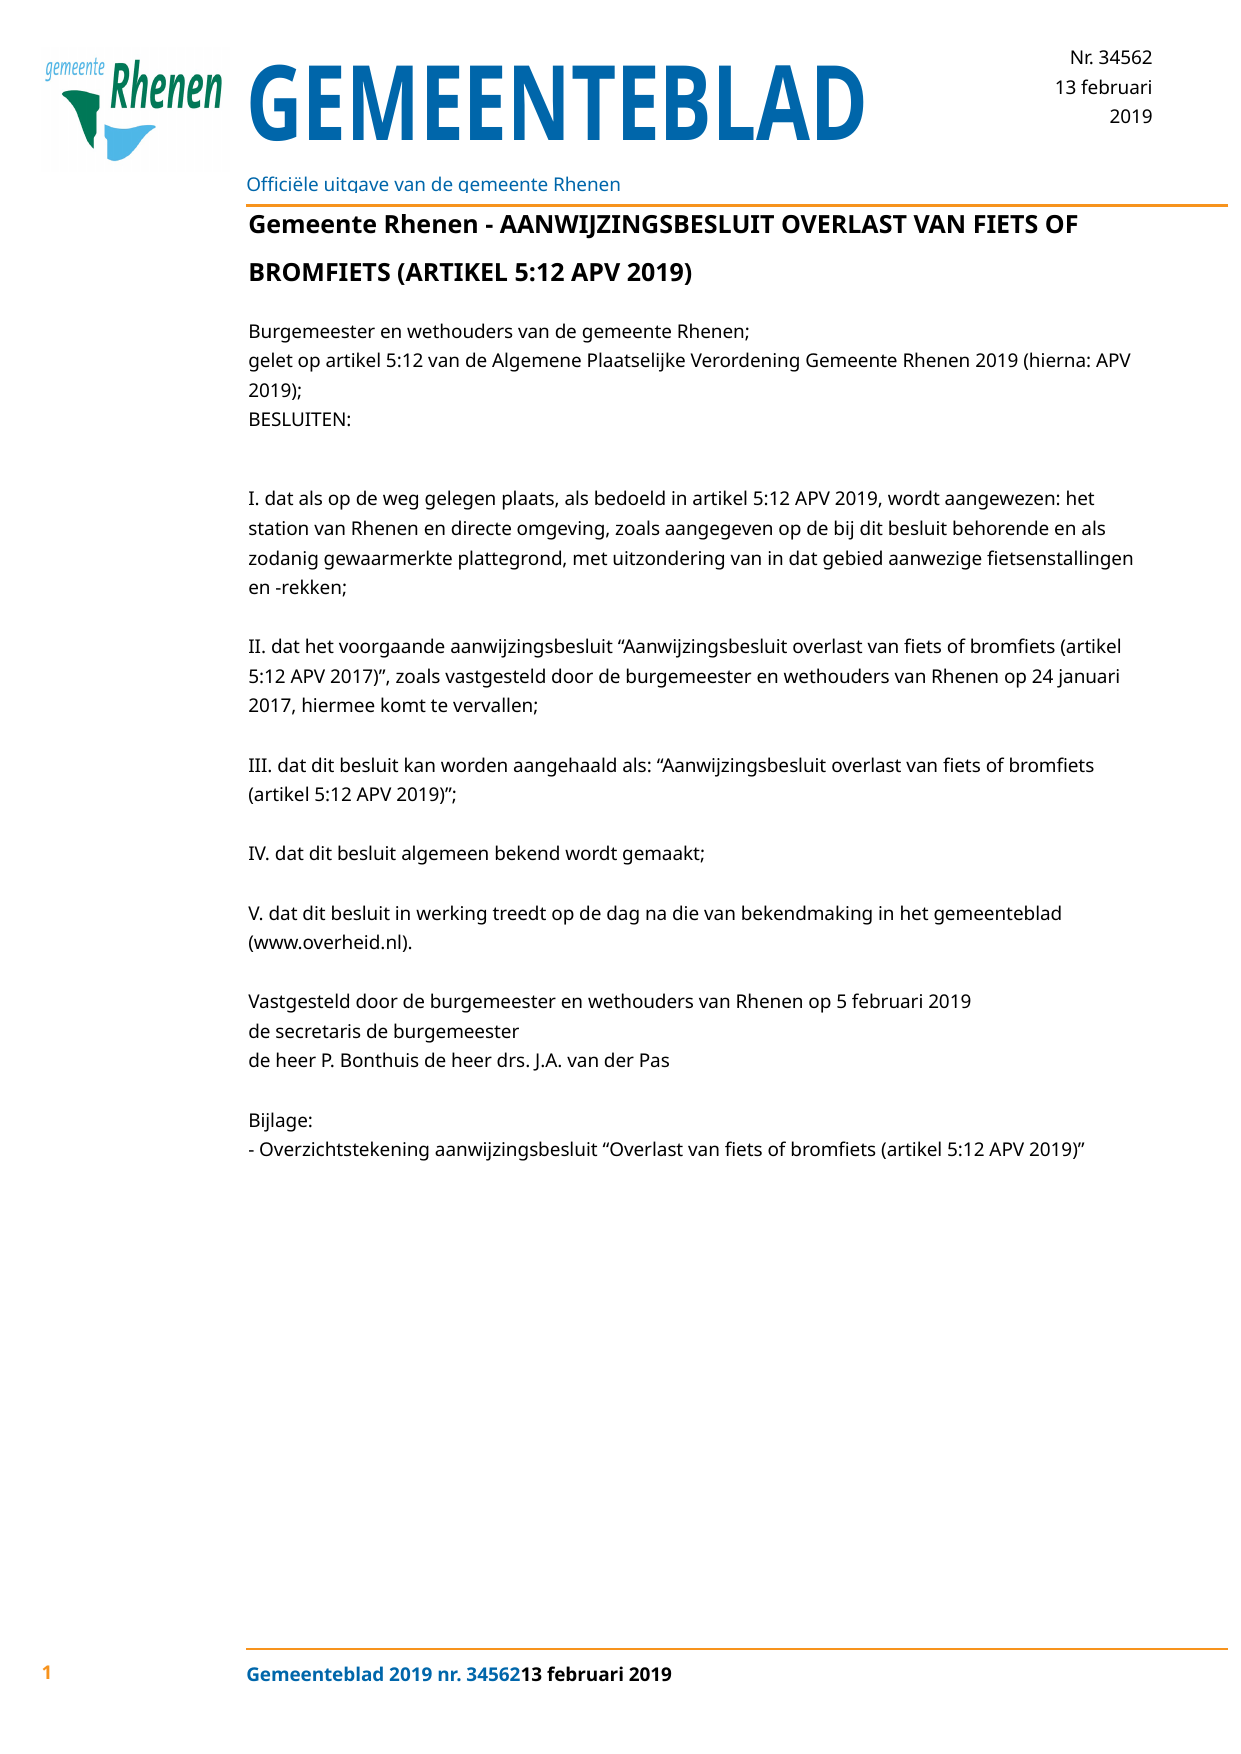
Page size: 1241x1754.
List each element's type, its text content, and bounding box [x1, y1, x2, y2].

text Gemeente Rhenen - AANWIJZINGSBESLUIT OVERLAST VAN FIETS OF BROMFIETS (ARTIKEL 5:12 APV 2019) [248, 207, 1152, 288]
text de secretaris de burgemeester [248, 1018, 1152, 1044]
text BESLUITEN: [248, 407, 1152, 432]
picture [41, 47, 231, 172]
text IV. dat dit besluit algemeen bekend wordt gemaakt; [248, 841, 1152, 866]
text Burgemeester en wethouders van de gemeente Rhenen; [248, 318, 1152, 344]
text Bijlage: [248, 1107, 1152, 1132]
text gelet op artikel 5:12 van de Algemene Plaatselijke Verordening Gemeente Rhenen 2019 (hierna: APV 2019); [248, 347, 1152, 403]
text V. dat dit besluit in werking treedt op de dag na die van bekendmaking in het gemeenteblad (www.overheid.nl). [248, 900, 1152, 955]
text - Overzichtstekening aanwijzingsbesluit “Overlast van fiets of bromfiets (artikel 5:12 APV 2019)” [248, 1136, 1152, 1162]
text Vastgesteld door de burgemeester en wethouders van Rhenen op 5 februari 2019 [248, 988, 1152, 1014]
text I. dat als op de weg gelegen plaats, als bedoeld in artikel 5:12 APV 2019, wordt aangewezen: het station van Rhenen en directe omgeving, zoals aangegeven op de bij dit besluit behorende en als zodanig gewaarmerkte plattegrond, met uitzondering van in dat gebied aanwezige fietsenstallingen en -rekken; [248, 486, 1152, 600]
text III. dat dit besluit kan worden aangehaald als: “Aanwijzingsbesluit overlast van fiets of bromfiets (artikel 5:12 APV 2019)”; [248, 752, 1152, 807]
text de heer P. Bonthuis de heer drs. J.A. van der Pas [248, 1048, 1152, 1073]
text II. dat het voorgaande aanwijzingsbesluit “Aanwijzingsbesluit overlast van fiets of bromfiets (artikel 5:12 APV 2017)”, zoals vastgesteld door de burgemeester en wethouders van Rhenen op 24 januari 2017, hiermee komt te vervallen; [248, 633, 1152, 718]
